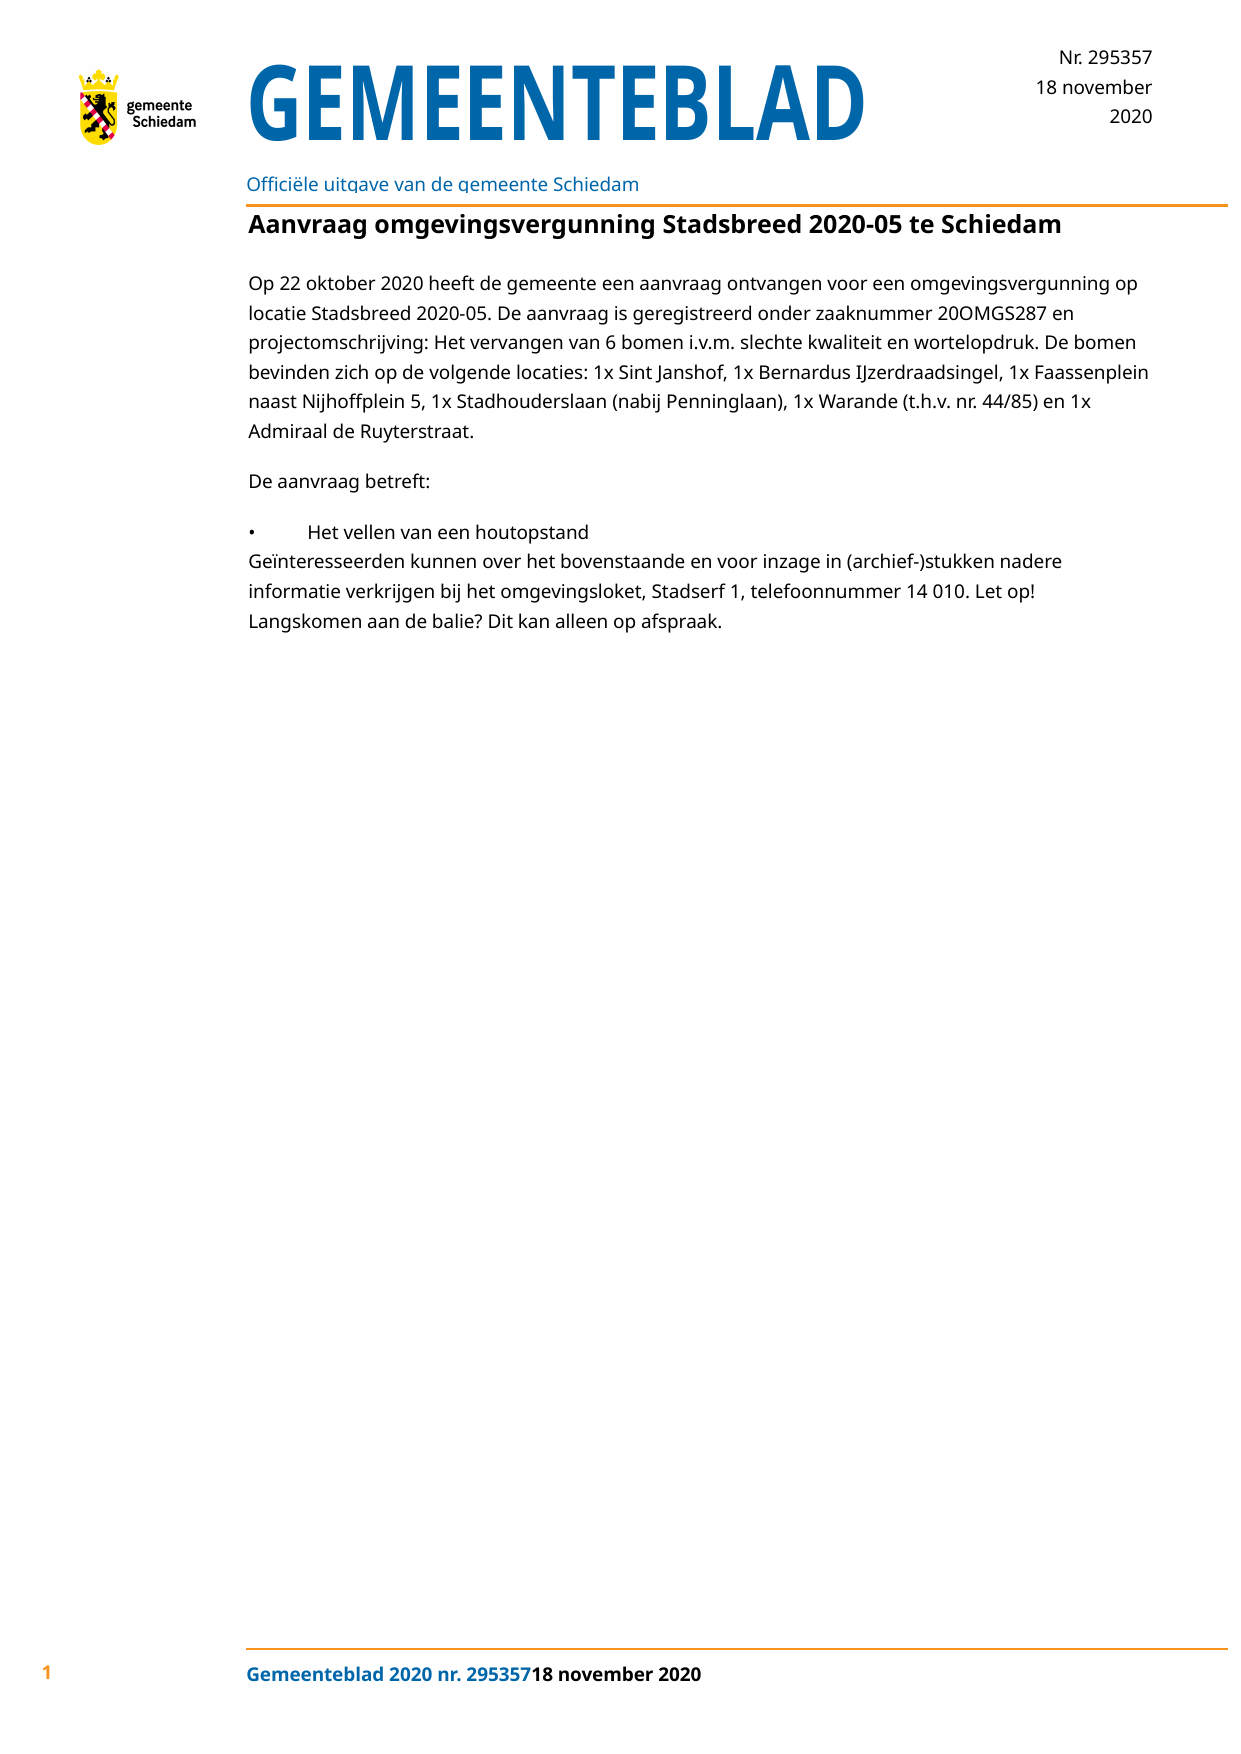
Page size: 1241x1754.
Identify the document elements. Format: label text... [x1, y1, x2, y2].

text Op 22 oktober 2020 heeft de gemeente een aanvraag ontvangen voor een omgevingsvergunning op locatie Stadsbreed 2020-05. De aanvraag is geregistreerd onder zaaknummer 20OMGS287 en projectomschrijving: Het vervangen van 6 bomen i.v.m. slechte kwaliteit en wortelopdruk. De bomen bevinden zich op de volgende locaties: 1x Sint Janshof, 1x Bernardus IJzerdraadsingel, 1x Faassenplein naast Nijhoffplein 5, 1x Stadhouderslaan (nabij Penninglaan), 1x Warande (t.h.v. nr. 44/85) en 1x Admiraal de Ruyterstraat. [248, 270, 1152, 444]
text De aanvraag betreft: [248, 469, 1152, 494]
text Geïnteresseerden kunnen over het bovenstaande en voor inzage in (archief-)stukken nadere informatie verkrijgen bij het omgevingsloket, Stadserf 1, telefoonnummer 14 010. Let op! Langskomen aan de balie? Dit kan alleen op afspraak. [248, 549, 1152, 633]
list Het vellen van een houtopstand [248, 519, 1152, 545]
text Aanvraag omgevingsvergunning Stadsbreed 2020-05 te Schiedam [248, 207, 1152, 241]
picture [41, 47, 231, 172]
